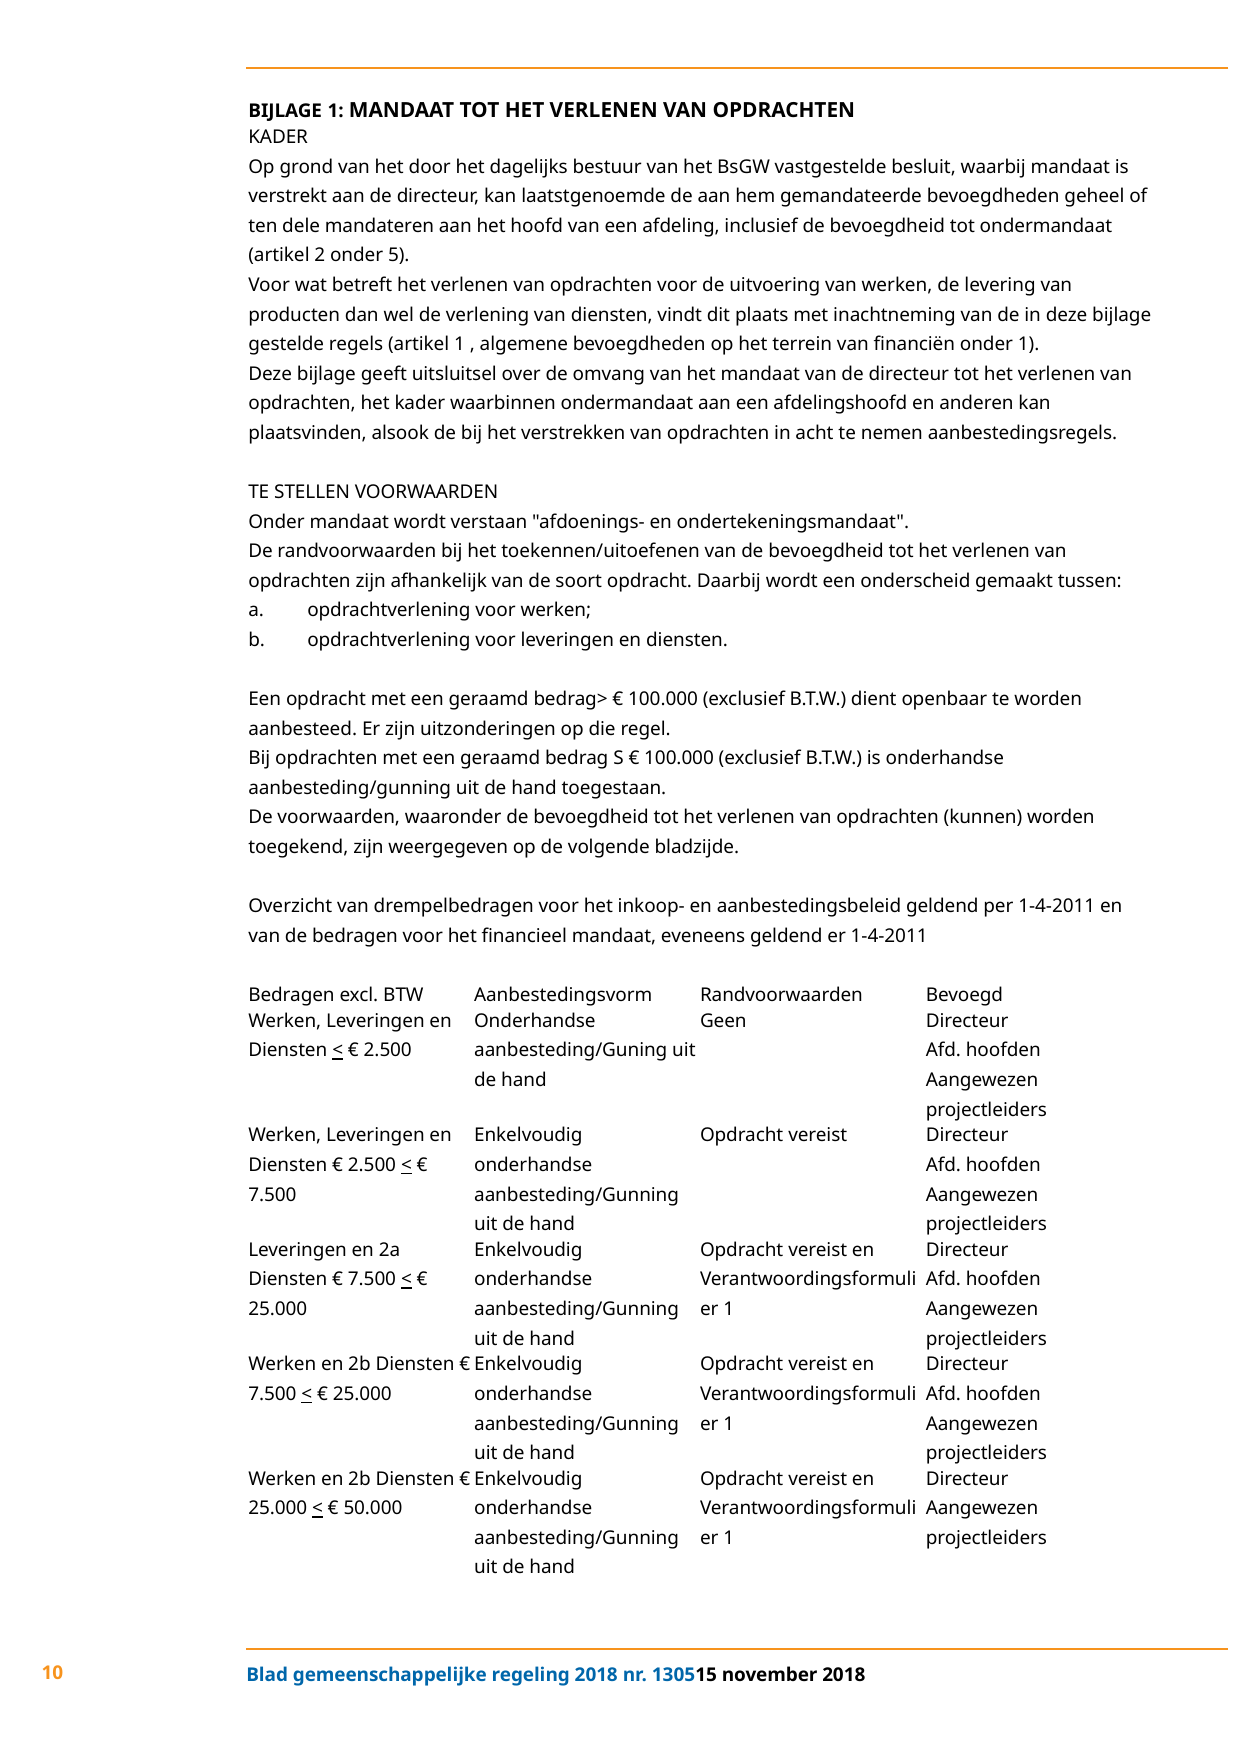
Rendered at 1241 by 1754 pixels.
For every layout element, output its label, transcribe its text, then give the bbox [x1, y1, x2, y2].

table_cell Werken, Leveringen en Diensten € 2.500 < € 7.500 [248, 1122, 474, 1236]
table_cell Enkelvoudig onderhandse aanbesteding/Gunning uit de hand [474, 1236, 700, 1351]
picture [41, 47, 231, 172]
table_header Aanbestedingsvorm [474, 981, 700, 1007]
table_header Bedragen excl. BTW [248, 981, 474, 1007]
table_cell Werken, Leveringen en Diensten < € 2.500 [248, 1007, 474, 1122]
list opdrachtverlening voor werken; [248, 597, 1152, 622]
table_cell Geen [700, 1007, 926, 1122]
table_cell Directeur Afd. hoofden Aangewezen projectleiders [926, 1122, 1152, 1236]
list opdrachtverlening voor leveringen en diensten. [248, 626, 1152, 652]
table_cell Onderhandse aanbesteding/Guning uit de hand [474, 1007, 700, 1122]
text Op grond van het door het dagelijks bestuur van het BsGW vastgestelde besluit, waarbij mandaat is verstrekt aan de directeur, kan laatstgenoemde de aan hem gemandateerde bevoegdheden geheel of ten dele mandateren aan het hoofd van een afdeling, inclusief de bevoegdheid tot ondermandaat (artikel 2 onder 5). [248, 153, 1152, 267]
table_cell Opdracht vereist en Verantwoordingsformulier 1 [700, 1465, 926, 1579]
table_cell Directeur Aangewezen projectleiders [926, 1465, 1152, 1579]
table_cell Enkelvoudig onderhandse aanbesteding/Gunning uit de hand [474, 1465, 700, 1579]
text Een opdracht met een geraamd bedrag> € 100.000 (exclusief B.T.W.) dient openbaar te worden aanbesteed. Er zijn uitzonderingen op die regel. [248, 685, 1152, 741]
text Deze bijlage geeft uitsluitsel over de omvang van het mandaat van de directeur tot het verlenen van opdrachten, het kader waarbinnen ondermandaat aan een afdelingshoofd en anderen kan plaatsvinden, alsook de bij het verstrekken van opdrachten in acht te nemen aanbestedingsregels. [248, 360, 1152, 445]
table_cell Werken en 2b Diensten € 7.500 < € 25.000 [248, 1351, 474, 1465]
table_header Bevoegd [926, 981, 1152, 1007]
table_cell Opdracht vereist en Verantwoordingsformulier 1 [700, 1351, 926, 1465]
table_cell Directeur Afd. hoofden Aangewezen projectleiders [926, 1351, 1152, 1465]
text Overzicht van drempelbedragen voor het inkoop- en aanbestedingsbeleid geldend per 1-4-2011 en van de bedragen voor het financieel mandaat, eveneens geldend er 1-4-2011 [248, 892, 1152, 948]
text TE STELLEN VOORWAARDEN [248, 478, 1152, 504]
table_cell Opdracht vereist [700, 1122, 926, 1236]
text Voor wat betreft het verlenen van opdrachten voor de uitvoering van werken, de levering van producten dan wel de verlening van diensten, vindt dit plaats met inachtneming van de in deze bijlage gestelde regels (artikel 1 , algemene bevoegdheden op het terrein van financiën onder 1). [248, 271, 1152, 356]
text Onder mandaat wordt verstaan "afdoenings- en ondertekeningsmandaat". [248, 508, 1152, 534]
table_cell Werken en 2b Diensten € 25.000 < € 50.000 [248, 1465, 474, 1579]
text De voorwaarden, waaronder de bevoegdheid tot het verlenen van opdrachten (kunnen) worden toegekend, zijn weergegeven op de volgende bladzijde. [248, 804, 1152, 859]
table_cell Directeur Afd. hoofden Aangewezen projectleiders [926, 1007, 1152, 1122]
table_cell Enkelvoudig onderhandse aanbesteding/Gunning uit de hand [474, 1351, 700, 1465]
table_cell Directeur Afd. hoofden Aangewezen projectleiders [926, 1236, 1152, 1351]
table_cell Opdracht vereist en Verantwoordingsformulier 1 [700, 1236, 926, 1351]
table_cell Enkelvoudig onderhandse aanbesteding/Gunning uit de hand [474, 1122, 700, 1236]
text KADER [248, 123, 1152, 149]
text Bij opdrachten met een geraamd bedrag S € 100.000 (exclusief B.T.W.) is onderhandse aanbesteding/gunning uit de hand toegestaan. [248, 744, 1152, 800]
text De randvoorwaarden bij het toekennen/uitoefenen van de bevoegdheid tot het verlenen van opdrachten zijn afhankelijk van de soort opdracht. Daarbij wordt een onderscheid gemaakt tussen: [248, 537, 1152, 593]
text BIJLAGE 1: MANDAAT TOT HET VERLENEN VAN OPDRACHTEN [248, 95, 1152, 123]
table_cell Leveringen en 2a Diensten € 7.500 < € 25.000 [248, 1236, 474, 1351]
table_header Randvoorwaarden [700, 981, 926, 1007]
